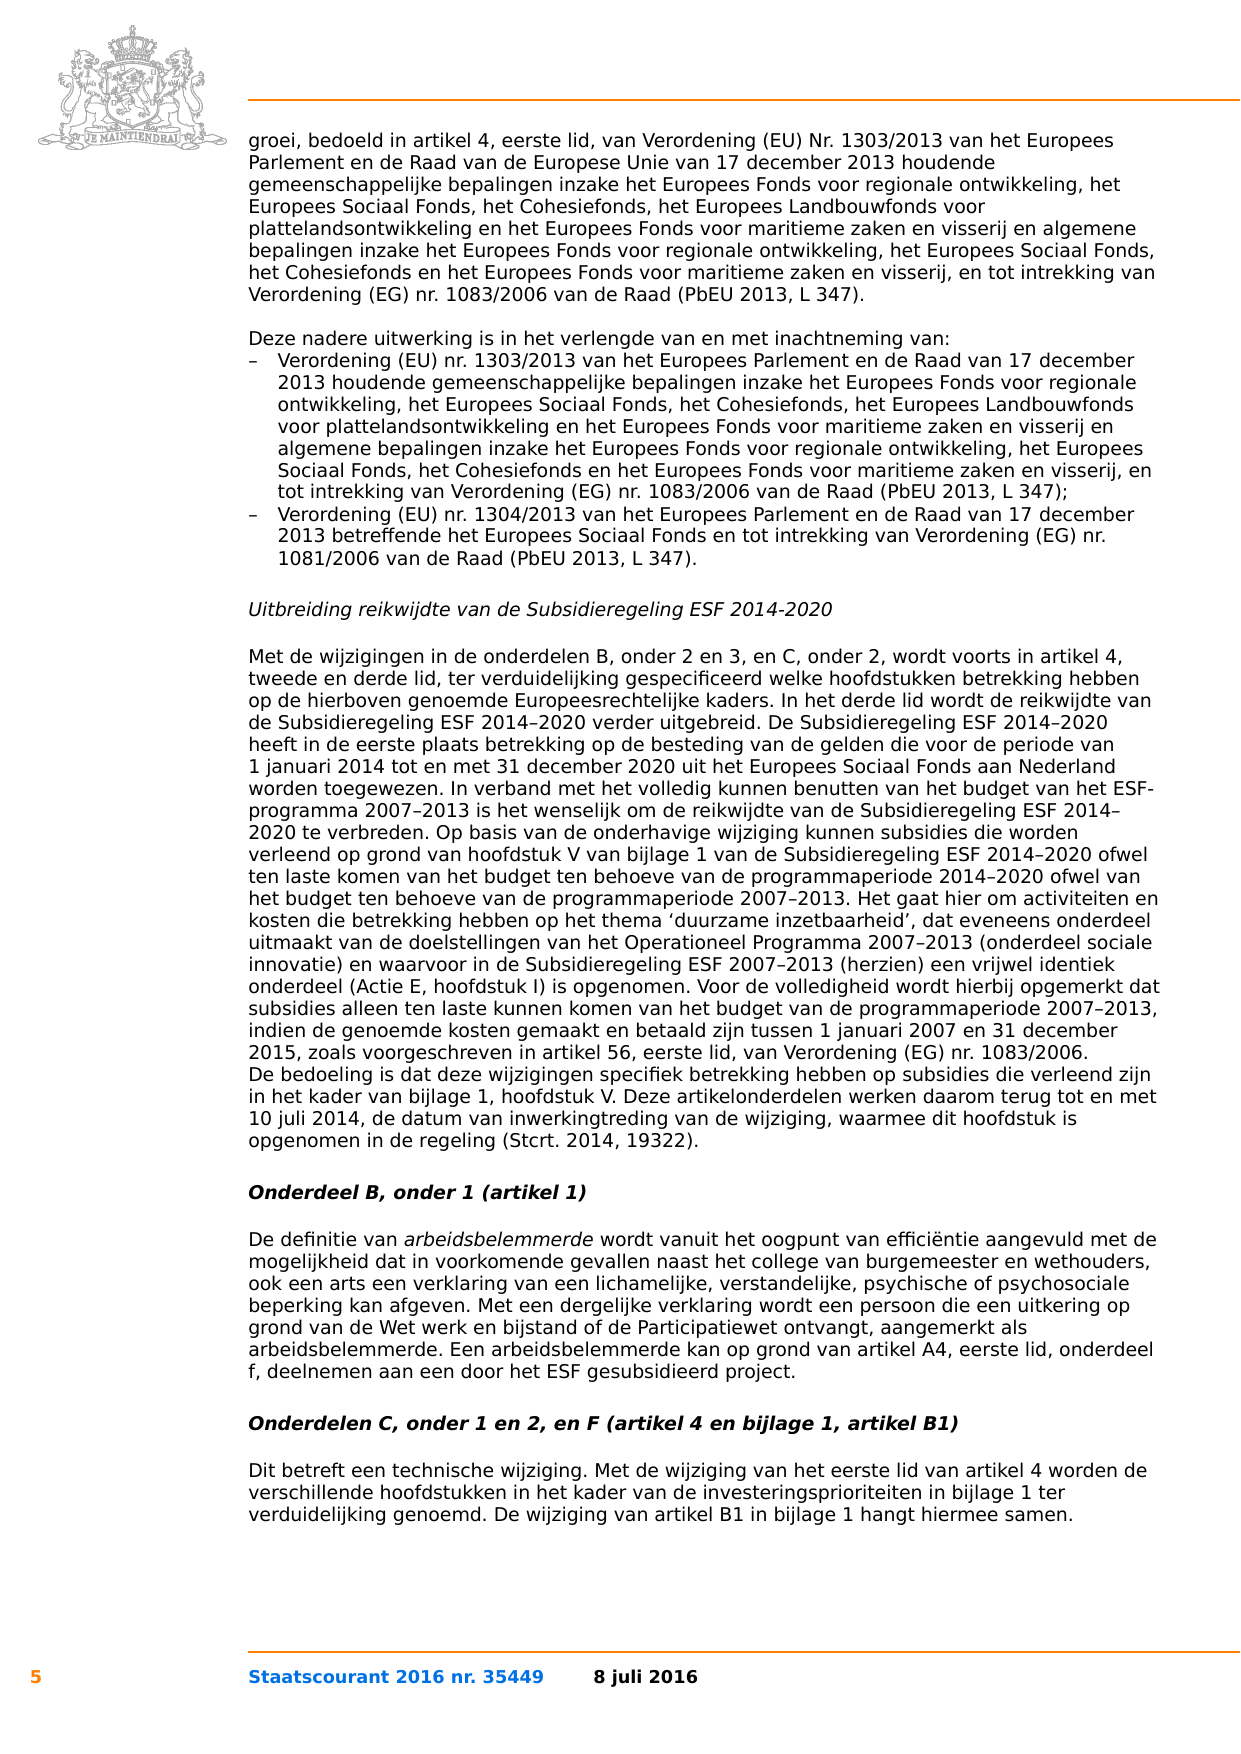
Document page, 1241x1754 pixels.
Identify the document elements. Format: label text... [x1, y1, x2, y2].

subtitle Onderdelen C, onder 1 en 2, en F (artikel 4 en bijlage 1, artikel B1) [248, 1413, 1163, 1435]
text Deze nadere uitwerking is in het verlengde van en met inachtneming van: [248, 328, 1163, 349]
text De bedoeling is dat deze wijzigingen specifiek betrekking hebben op subsidies die verleend zijn in het kader van bijlage 1, hoofdstuk V. Deze artikelonderdelen werken daarom terug tot en met 10 juli 2014, de datum van inwerkingtreding van de wijziging, waarmee dit hoofdstuk is opgenomen in de regeling (Stcrt. 2014, 19322). [248, 1064, 1163, 1152]
subtitle Onderdeel B, onder 1 (artikel 1) [248, 1182, 1163, 1204]
text groei, bedoeld in artikel 4, eerste lid, van Verordening (EU) Nr. 1303/2013 van het Europees Parlement en de Raad van de Europese Unie van 17 december 2013 houdende gemeenschappelijke bepalingen inzake het Europees Fonds voor regionale ontwikkeling, het Europees Sociaal Fonds, het Cohesiefonds, het Europees Landbouwfonds voor plattelandsontwikkeling en het Europees Fonds voor maritieme zaken en visserij en algemene bepalingen inzake het Europees Fonds voor regionale ontwikkeling, het Europees Sociaal Fonds, het Cohesiefonds en het Europees Fonds voor maritieme zaken en visserij, en tot intrekking van Verordening (EG) nr. 1083/2006 van de Raad (PbEU 2013, L 347). [248, 130, 1163, 306]
text De definitie van arbeidsbelemmerde wordt vanuit het oogpunt van efficiëntie aangevuld met de mogelijkheid dat in voorkomende gevallen naast het college van burgemeester en wethouders, ook een arts een verklaring van een lichamelijke, verstandelijke, psychische of psychosociale beperking kan afgeven. Met een dergelijke verklaring wordt een persoon die een uitkering op grond van de Wet werk en bijstand of de Participatiewet ontvangt, aangemerkt als arbeidsbelemmerde. Een arbeidsbelemmerde kan op grond van artikel A4, eerste lid, onderdeel f, deelnemen aan een door het ESF gesubsidieerd project. [248, 1229, 1163, 1383]
text – Verordening (EU) nr. 1304/2013 van het Europees Parlement en de Raad van 17 december 2013 betreffende het Europees Sociaal Fonds en tot intrekking van Verordening (EG) nr. 1081/2006 van de Raad (PbEU 2013, L 347). [248, 503, 1163, 569]
text Met de wijzigingen in de onderdelen B, onder 2 en 3, en C, onder 2, wordt voorts in artikel 4, tweede en derde lid, ter verduidelijking gespecificeerd welke hoofdstukken betrekking hebben op de hierboven genoemde Europeesrechtelijke kaders. In het derde lid wordt de reikwijdte van de Subsidieregeling ESF 2014–2020 verder uitgebreid. De Subsidieregeling ESF 2014–2020 heeft in de eerste plaats betrekking op de besteding van de gelden die voor de periode van 1 januari 2014 tot en met 31 december 2020 uit het Europees Sociaal Fonds aan Nederland worden toegewezen. In verband met het volledig kunnen benutten van het budget van het ESF-programma 2007–2013 is het wenselijk om de reikwijdte van de Subsidieregeling ESF 2014–2020 te verbreden. Op basis van de onderhavige wijziging kunnen subsidies die worden verleend op grond van hoofdstuk V van bijlage 1 van de Subsidieregeling ESF 2014–2020 ofwel ten laste komen van het budget ten behoeve van de programmaperiode 2014–2020 ofwel van het budget ten behoeve van de programmaperiode 2007–2013. Het gaat hier om activiteiten en kosten die betrekking hebben op het thema ‘duurzame inzetbaarheid’, dat eveneens onderdeel uitmaakt van de doelstellingen van het Operationeel Programma 2007–2013 (onderdeel sociale innovatie) en waarvoor in de Subsidieregeling ESF 2007–2013 (herzien) een vrijwel identiek onderdeel (Actie E, hoofdstuk I) is opgenomen. Voor de volledigheid wordt hierbij opgemerkt dat subsidies alleen ten laste kunnen komen van het budget van de programmaperiode 2007–2013, indien de genoemde kosten gemaakt en betaald zijn tussen 1 januari 2007 en 31 december 2015, zoals voorgeschreven in artikel 56, eerste lid, van Verordening (EG) nr. 1083/2006. [248, 646, 1163, 1064]
subtitle Uitbreiding reikwijdte van de Subsidieregeling ESF 2014-2020 [248, 599, 1163, 621]
text – Verordening (EU) nr. 1303/2013 van het Europees Parlement en de Raad van 17 december 2013 houdende gemeenschappelijke bepalingen inzake het Europees Fonds voor regionale ontwikkeling, het Europees Sociaal Fonds, het Cohesiefonds, het Europees Landbouwfonds voor plattelandsontwikkeling en het Europees Fonds voor maritieme zaken en visserij en algemene bepalingen inzake het Europees Fonds voor regionale ontwikkeling, het Europees Sociaal Fonds, het Cohesiefonds en het Europees Fonds voor maritieme zaken en visserij, en tot intrekking van Verordening (EG) nr. 1083/2006 van de Raad (PbEU 2013, L 347); [248, 349, 1163, 503]
picture [38, 25, 227, 150]
text Dit betreft een technische wijziging. Met de wijziging van het eerste lid van artikel 4 worden de verschillende hoofdstukken in het kader van de investeringsprioriteiten in bijlage 1 ter verduidelijking genoemd. De wijziging van artikel B1 in bijlage 1 hangt hiermee samen. [248, 1460, 1163, 1526]
